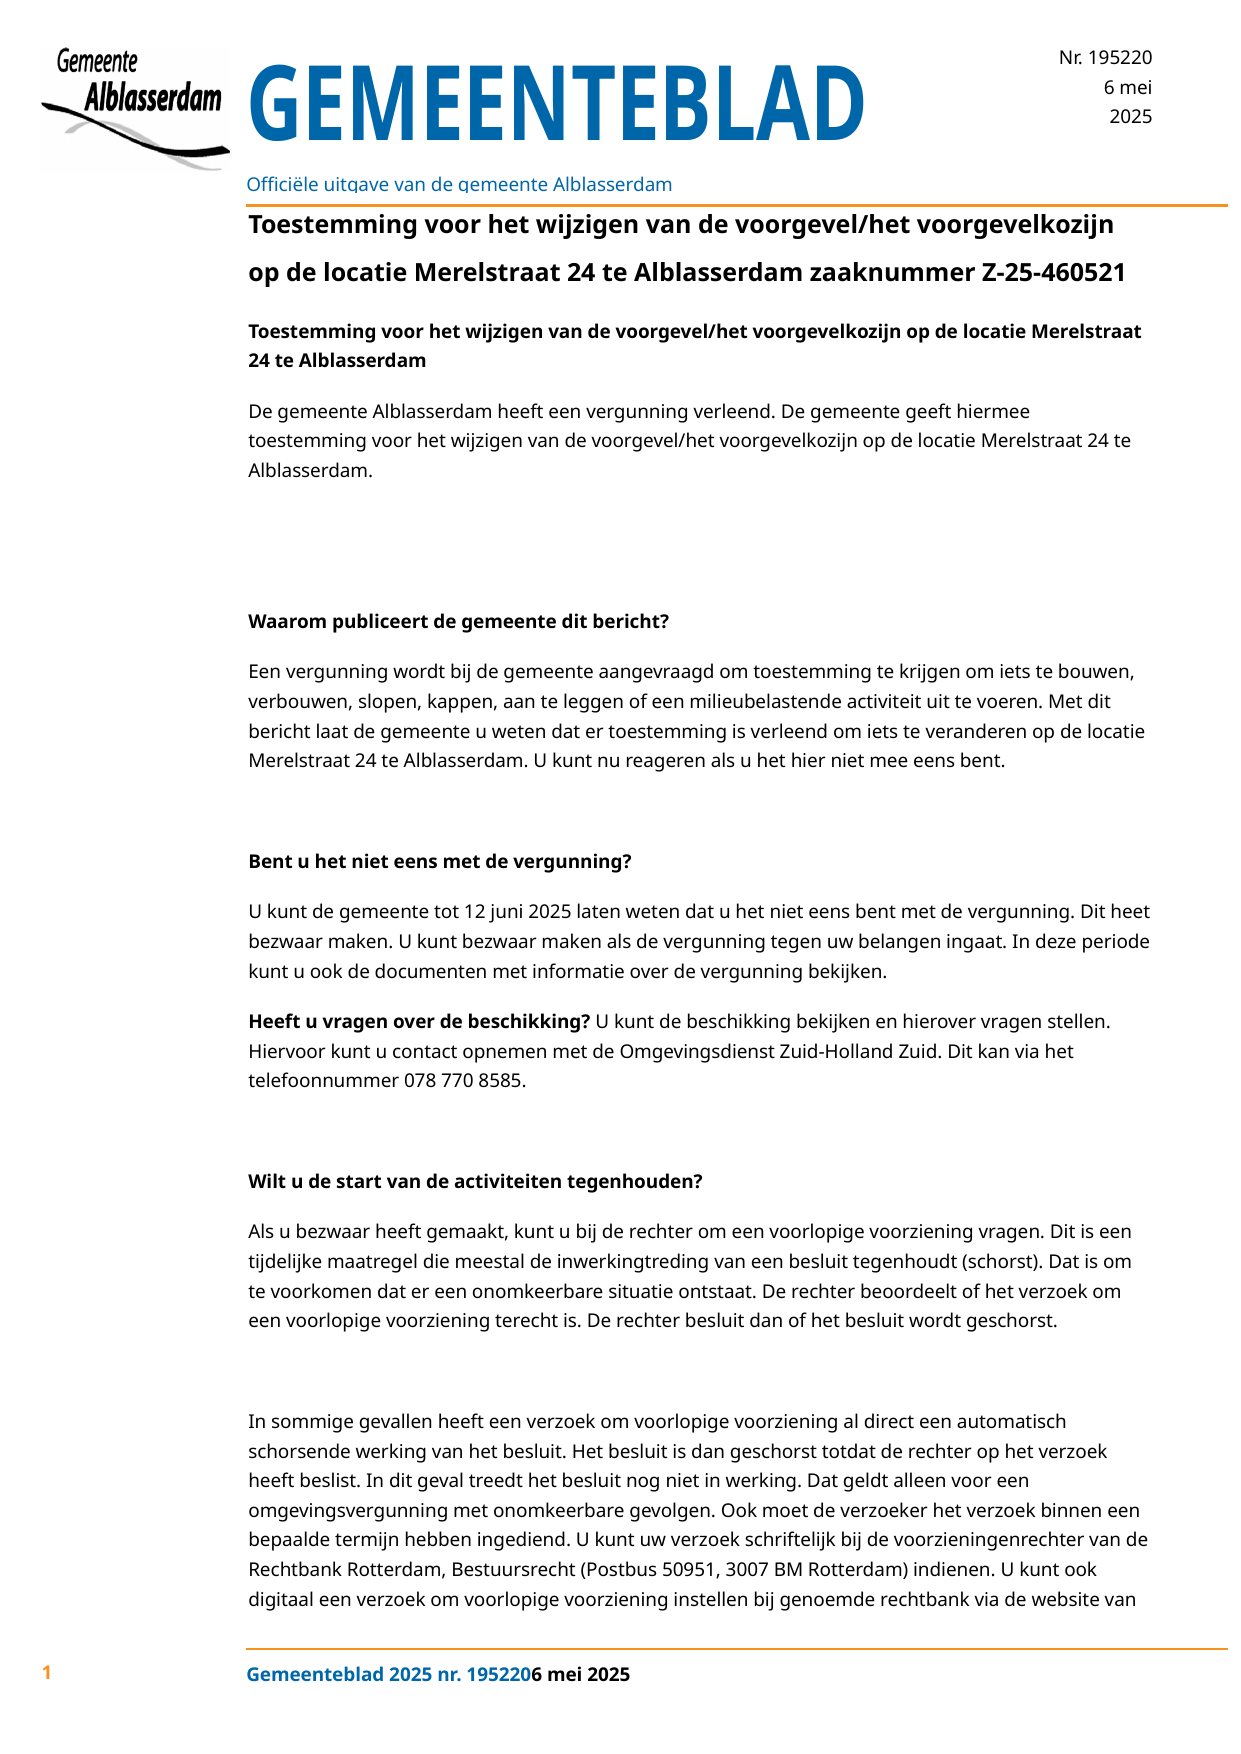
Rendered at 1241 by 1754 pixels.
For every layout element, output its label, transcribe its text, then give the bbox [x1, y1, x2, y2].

text Een vergunning wordt bij de gemeente aangevraagd om toestemming te krijgen om iets te bouwen, verbouwen, slopen, kappen, aan te leggen of een milieubelastende activiteit uit te voeren. Met dit bericht laat de gemeente u weten dat er toestemming is verleend om iets te veranderen op de locatie Merelstraat 24 te Alblasserdam. U kunt nu reageren als u het hier niet mee eens bent. [248, 659, 1152, 773]
text Toestemming voor het wijzigen van de voorgevel/het voorgevelkozijn op de locatie Merelstraat 24 te Alblasserdam [248, 318, 1152, 373]
text Toestemming voor het wijzigen van de voorgevel/het voorgevelkozijn op de locatie Merelstraat 24 te Alblasserdam zaaknummer Z-25-460521 [248, 207, 1152, 288]
text In sommige gevallen heeft een verzoek om voorlopige voorziening al direct een automatisch schorsende werking van het besluit. Het besluit is dan geschorst totdat de rechter op het verzoek heeft beslist. In dit geval treedt het besluit nog niet in werking. Dat geldt alleen voor een omgevingsvergunning met onomkeerbare gevolgen. Ook moet de verzoeker het verzoek binnen een bepaalde termijn hebben ingediend. U kunt uw verzoek schriftelijk bij de voorzieningenrechter van de Rechtbank Rotterdam, Bestuursrecht (Postbus 50951, 3007 BM Rotterdam) indienen. U kunt ook digitaal een verzoek om voorlopige voorziening instellen bij genoemde rechtbank via de website van [248, 1408, 1152, 1612]
text Wilt u de start van de activiteiten tegenhouden? [248, 1168, 1152, 1194]
text U kunt de gemeente tot 12 juni 2025 laten weten dat u het niet eens bent met de vergunning. Dit heet bezwaar maken. U kunt bezwaar maken als de vergunning tegen uw belangen ingaat. In deze periode kunt u ook de documenten met informatie over de vergunning bekijken. [248, 899, 1152, 984]
text Als u bezwaar heeft gemaakt, kunt u bij de rechter om een voorlopige voorziening vragen. Dit is een tijdelijke maatregel die meestal de inwerkingtreding van een besluit tegenhoudt (schorst). Dat is om te voorkomen dat er een onomkeerbare situatie ontstaat. De rechter beoordeelt of het verzoek om een voorlopige voorziening terecht is. De rechter besluit dan of het besluit wordt geschorst. [248, 1219, 1152, 1333]
text Heeft u vragen over de beschikking? U kunt de beschikking bekijken en hierover vragen stellen. Hiervoor kunt u contact opnemen met de Omgevingsdienst Zuid-Holland Zuid. Dit kan via het telefoonnummer 078 770 8585. [248, 1008, 1152, 1093]
text De gemeente Alblasserdam heeft een vergunning verleend. De gemeente geeft hiermee toestemming voor het wijzigen van de voorgevel/het voorgevelkozijn op de locatie Merelstraat 24 te Alblasserdam. [248, 398, 1152, 483]
text Bent u het niet eens met de vergunning? [248, 848, 1152, 874]
picture [41, 47, 231, 172]
text Waarom publiceert de gemeente dit bericht? [248, 608, 1152, 634]
